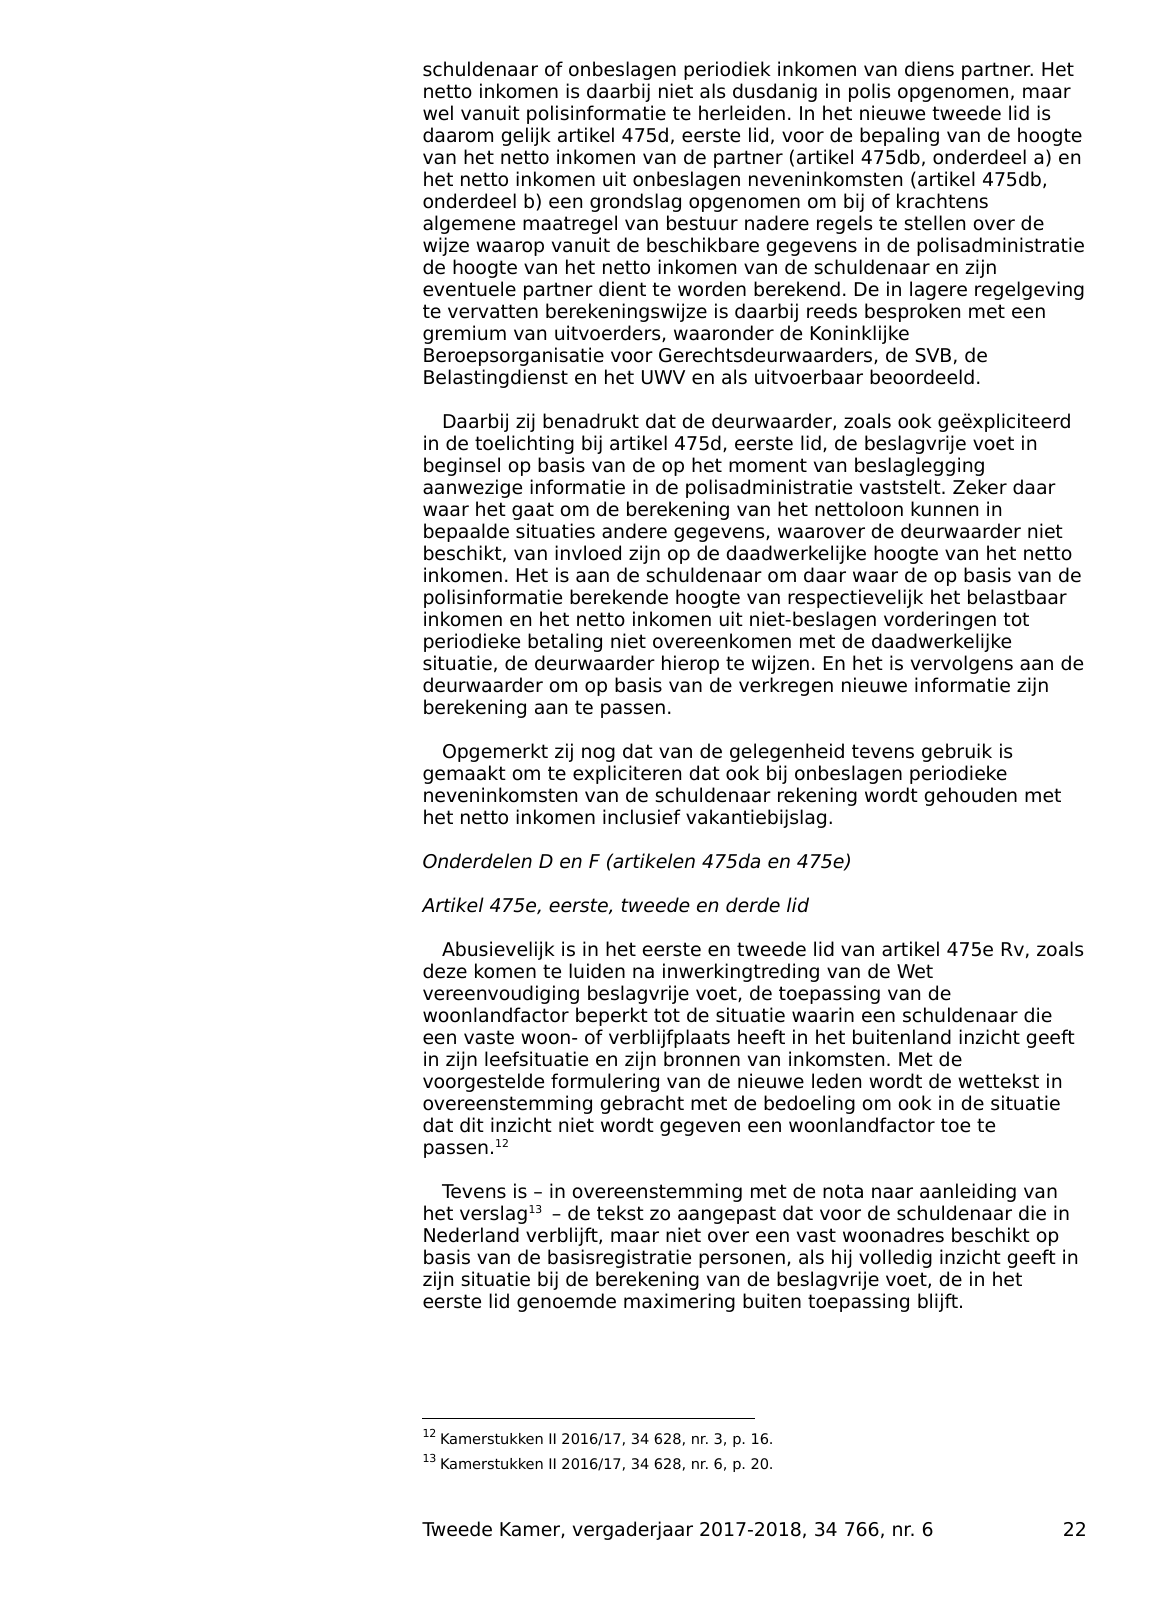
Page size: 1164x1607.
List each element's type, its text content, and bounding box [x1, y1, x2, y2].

subtitle Artikel 475e, eerste, tweede en derde lid [422, 895, 1087, 917]
text schuldenaar of onbeslagen periodiek inkomen van diens partner. Het netto inkomen is daarbij niet als dusdanig in polis opgenomen, maar wel vanuit polisinformatie te herleiden. In het nieuwe tweede lid is daarom gelijk artikel 475d, eerste lid, voor de bepaling van de hoogte van het netto inkomen van de partner (artikel 475db, onderdeel a) en het netto inkomen uit onbeslagen neveninkomsten (artikel 475db, onderdeel b) een grondslag opgenomen om bij of krachtens algemene maatregel van bestuur nadere regels te stellen over de wijze waarop vanuit de beschikbare gegevens in de polisadministratie de hoogte van het netto inkomen van de schuldenaar en zijn eventuele partner dient te worden berekend. De in lagere regelgeving te vervatten berekeningswijze is daarbij reeds besproken met een gremium van uitvoerders, waaronder de Koninklijke Beroepsorganisatie voor Gerechtsdeurwaarders, de SVB, de Belastingdienst en het UWV en als uitvoerbaar beoordeeld. [422, 59, 1087, 389]
subtitle Onderdelen D en F (artikelen 475da en 475e) [422, 851, 1087, 873]
text Kamerstukken II 2016/17, 34 628, nr. 6, p. 20. [422, 1452, 1087, 1474]
text Tevens is – in overeenstemming met de nota naar aanleiding van het verslag – de tekst zo aangepast dat voor de schuldenaar die in Nederland verblijft, maar niet over een vast woonadres beschikt op basis van de basisregistratie personen, als hij volledig inzicht geeft in zijn situatie bij de berekening van de beslagvrije voet, de in het eerste lid genoemde maximering buiten toepassing blijft. [422, 1181, 1087, 1313]
text Opgemerkt zij nog dat van de gelegenheid tevens gebruik is gemaakt om te expliciteren dat ook bij onbeslagen periodieke neveninkomsten van de schuldenaar rekening wordt gehouden met het netto inkomen inclusief vakantiebijslag. [422, 741, 1087, 829]
text Kamerstukken II 2016/17, 34 628, nr. 3, p. 16. [422, 1427, 1087, 1449]
text Abusievelijk is in het eerste en tweede lid van artikel 475e Rv, zoals deze komen te luiden na inwerkingtreding van de Wet vereenvoudiging beslagvrije voet, de toepassing van de woonlandfactor beperkt tot de situatie waarin een schuldenaar die een vaste woon- of verblijfplaats heeft in het buitenland inzicht geeft in zijn leefsituatie en zijn bronnen van inkomsten. Met de voorgestelde formulering van de nieuwe leden wordt de wettekst in overeenstemming gebracht met de bedoeling om ook in de situatie dat dit inzicht niet wordt gegeven een woonlandfactor toe te passen. [422, 939, 1087, 1159]
text Daarbij zij benadrukt dat de deurwaarder, zoals ook geëxpliciteerd in de toelichting bij artikel 475d, eerste lid, de beslagvrije voet in beginsel op basis van de op het moment van beslaglegging aanwezige informatie in de polisadministratie vaststelt. Zeker daar waar het gaat om de berekening van het nettoloon kunnen in bepaalde situaties andere gegevens, waarover de deurwaarder niet beschikt, van invloed zijn op de daadwerkelijke hoogte van het netto inkomen. Het is aan de schuldenaar om daar waar de op basis van de polisinformatie berekende hoogte van respectievelijk het belastbaar inkomen en het netto inkomen uit niet-beslagen vorderingen tot periodieke betaling niet overeenkomen met de daadwerkelijke situatie, de deurwaarder hierop te wijzen. En het is vervolgens aan de deurwaarder om op basis van de verkregen nieuwe informatie zijn berekening aan te passen. [422, 411, 1087, 719]
